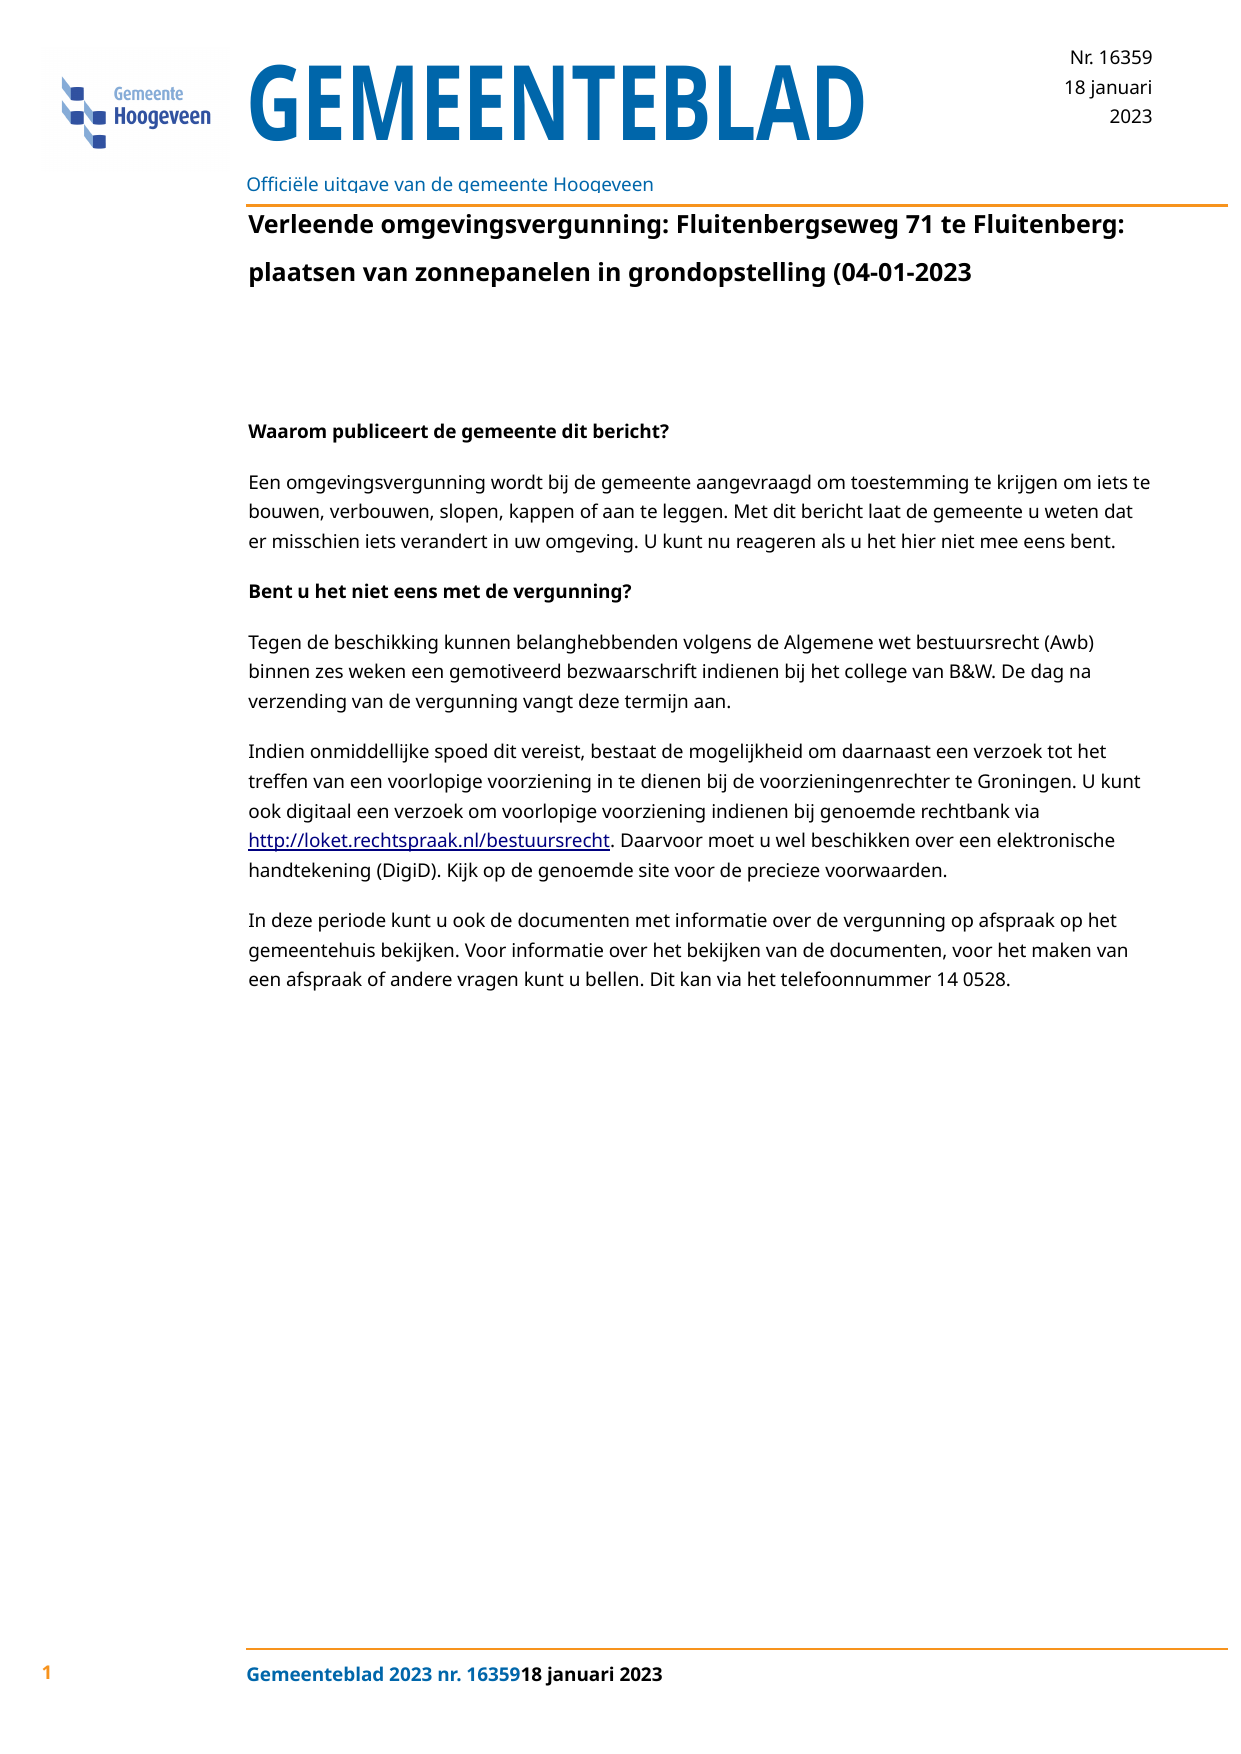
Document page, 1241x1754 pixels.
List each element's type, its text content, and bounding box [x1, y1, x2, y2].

text Indien onmiddellijke spoed dit vereist, bestaat de mogelijkheid om daarnaast een verzoek tot het treffen van een voorlopige voorziening in te dienen bij de voorzieningenrechter te Groningen. U kunt ook digitaal een verzoek om voorlopige voorziening indienen bij genoemde rechtbank via http://loket.rechtspraak.nl/bestuursrecht. Daarvoor moet u wel beschikken over een elektronische handtekening (DigiD). Kijk op de genoemde site voor de precieze voorwaarden. [248, 739, 1152, 883]
text Tegen de beschikking kunnen belanghebbenden volgens de Algemene wet bestuursrecht (Awb) binnen zes weken een gemotiveerd bezwaarschrift indienen bij het college van B&W. De dag na verzending van de vergunning vangt deze termijn aan. [248, 629, 1152, 714]
text Waarom publiceert de gemeente dit bericht? [248, 419, 1152, 444]
text Bent u het niet eens met de vergunning? [248, 579, 1152, 604]
text In deze periode kunt u ook de documenten met informatie over de vergunning op afspraak op het gemeentehuis bekijken. Voor informatie over het bekijken van de documenten, voor het maken van een afspraak of andere vragen kunt u bellen. Dit kan via het telefoonnummer 14 0528. [248, 907, 1152, 992]
text Verleende omgevingsvergunning: Fluitenbergseweg 71 te Fluitenberg: plaatsen van zonnepanelen in grondopstelling (04-01-2023 [248, 207, 1152, 288]
text Een omgevingsvergunning wordt bij de gemeente aangevraagd om toestemming te krijgen om iets te bouwen, verbouwen, slopen, kappen of aan te leggen. Met dit bericht laat de gemeente u weten dat er misschien iets verandert in uw omgeving. U kunt nu reageren als u het hier niet mee eens bent. [248, 469, 1152, 554]
picture [41, 47, 231, 172]
